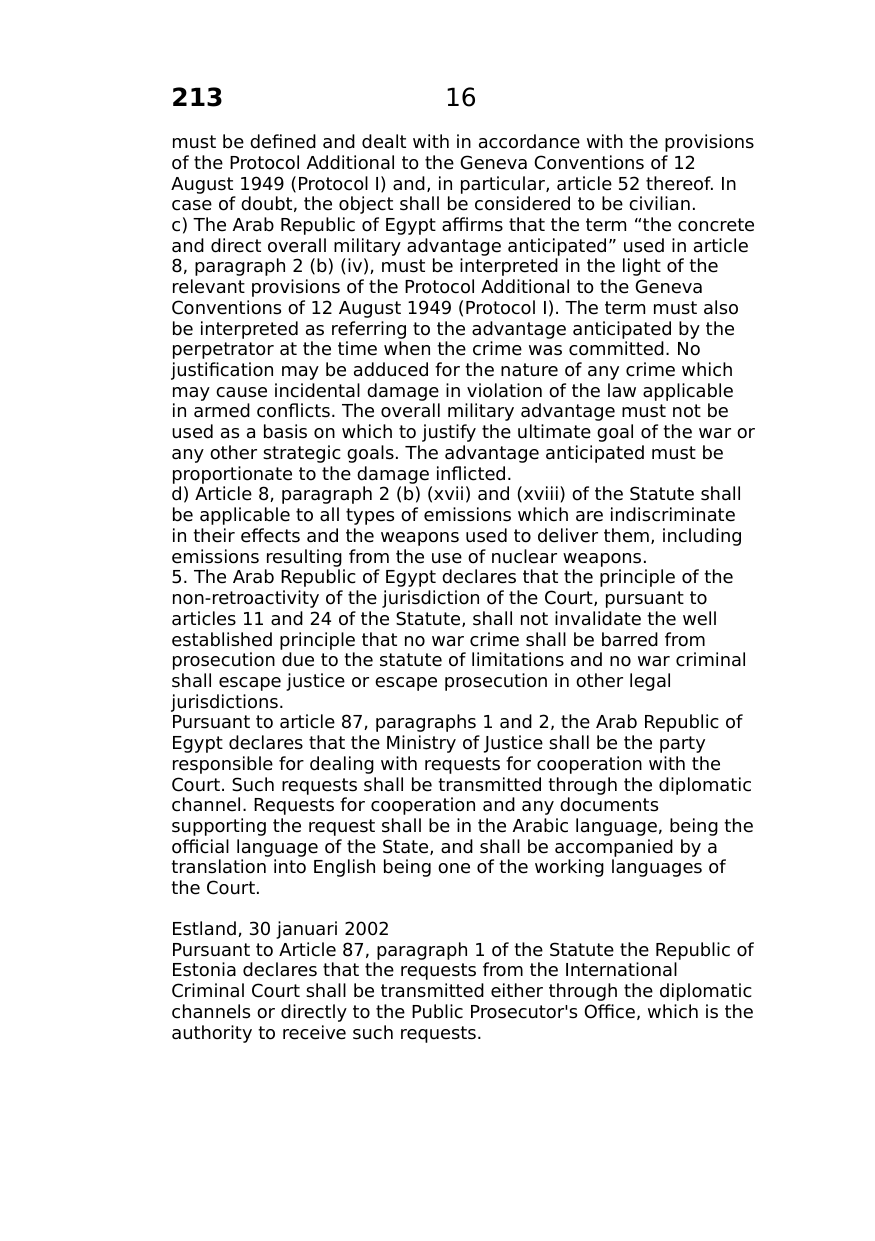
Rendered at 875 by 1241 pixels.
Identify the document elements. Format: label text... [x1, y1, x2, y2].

text Pursuant to Article 87, paragraph 1 of the Statute the Republic of Estonia declares that the requests from the International Criminal Court shall be transmitted either through the diplomatic channels or directly to the Public Prosecutor's Office, which is the authority to receive such requests. [171, 939, 756, 1043]
text c) The Arab Republic of Egypt affirms that the term “the concrete and direct overall military advantage anticipated” used in article 8, paragraph 2 (b) (iv), must be interpreted in the light of the relevant provisions of the Protocol Additional to the Geneva Conventions of 12 August 1949 (Protocol I). The term must also be interpreted as referring to the advantage anticipated by the perpetrator at the time when the crime was committed. No justification may be adduced for the nature of any crime which may cause incidental damage in violation of the law applicable in armed conflicts. The overall military advantage must not be used as a basis on which to justify the ultimate goal of the war or any other strategic goals. The advantage anticipated must be proportionate to the damage inflicted. [171, 215, 756, 484]
text Pursuant to article 87, paragraphs 1 and 2, the Arab Republic of Egypt declares that the Ministry of Justice shall be the party responsible for dealing with requests for cooperation with the Court. Such requests shall be transmitted through the diplomatic channel. Requests for cooperation and any documents supporting the request shall be in the Arabic language, being the official language of the State, and shall be accompanied by a translation into English being one of the working languages of the Court. [171, 712, 756, 899]
text must be defined and dealt with in accordance with the provisions of the Protocol Additional to the Geneva Conventions of 12 August 1949 (Protocol I) and, in particular, article 52 thereof. In case of doubt, the object shall be considered to be civilian. [171, 132, 756, 215]
text Estland, 30 januari 2002 [171, 919, 756, 939]
text 5. The Arab Republic of Egypt declares that the principle of the non-retroactivity of the jurisdiction of the Court, pursuant to articles 11 and 24 of the Statute, shall not invalidate the well established principle that no war crime shall be barred from prosecution due to the statute of limitations and no war criminal shall escape justice or escape prosecution in other legal jurisdictions. [171, 567, 756, 712]
text d) Article 8, paragraph 2 (b) (xvii) and (xviii) of the Statute shall be applicable to all types of emissions which are indiscriminate in their effects and the weapons used to deliver them, including emissions resulting from the use of nuclear weapons. [171, 484, 756, 567]
